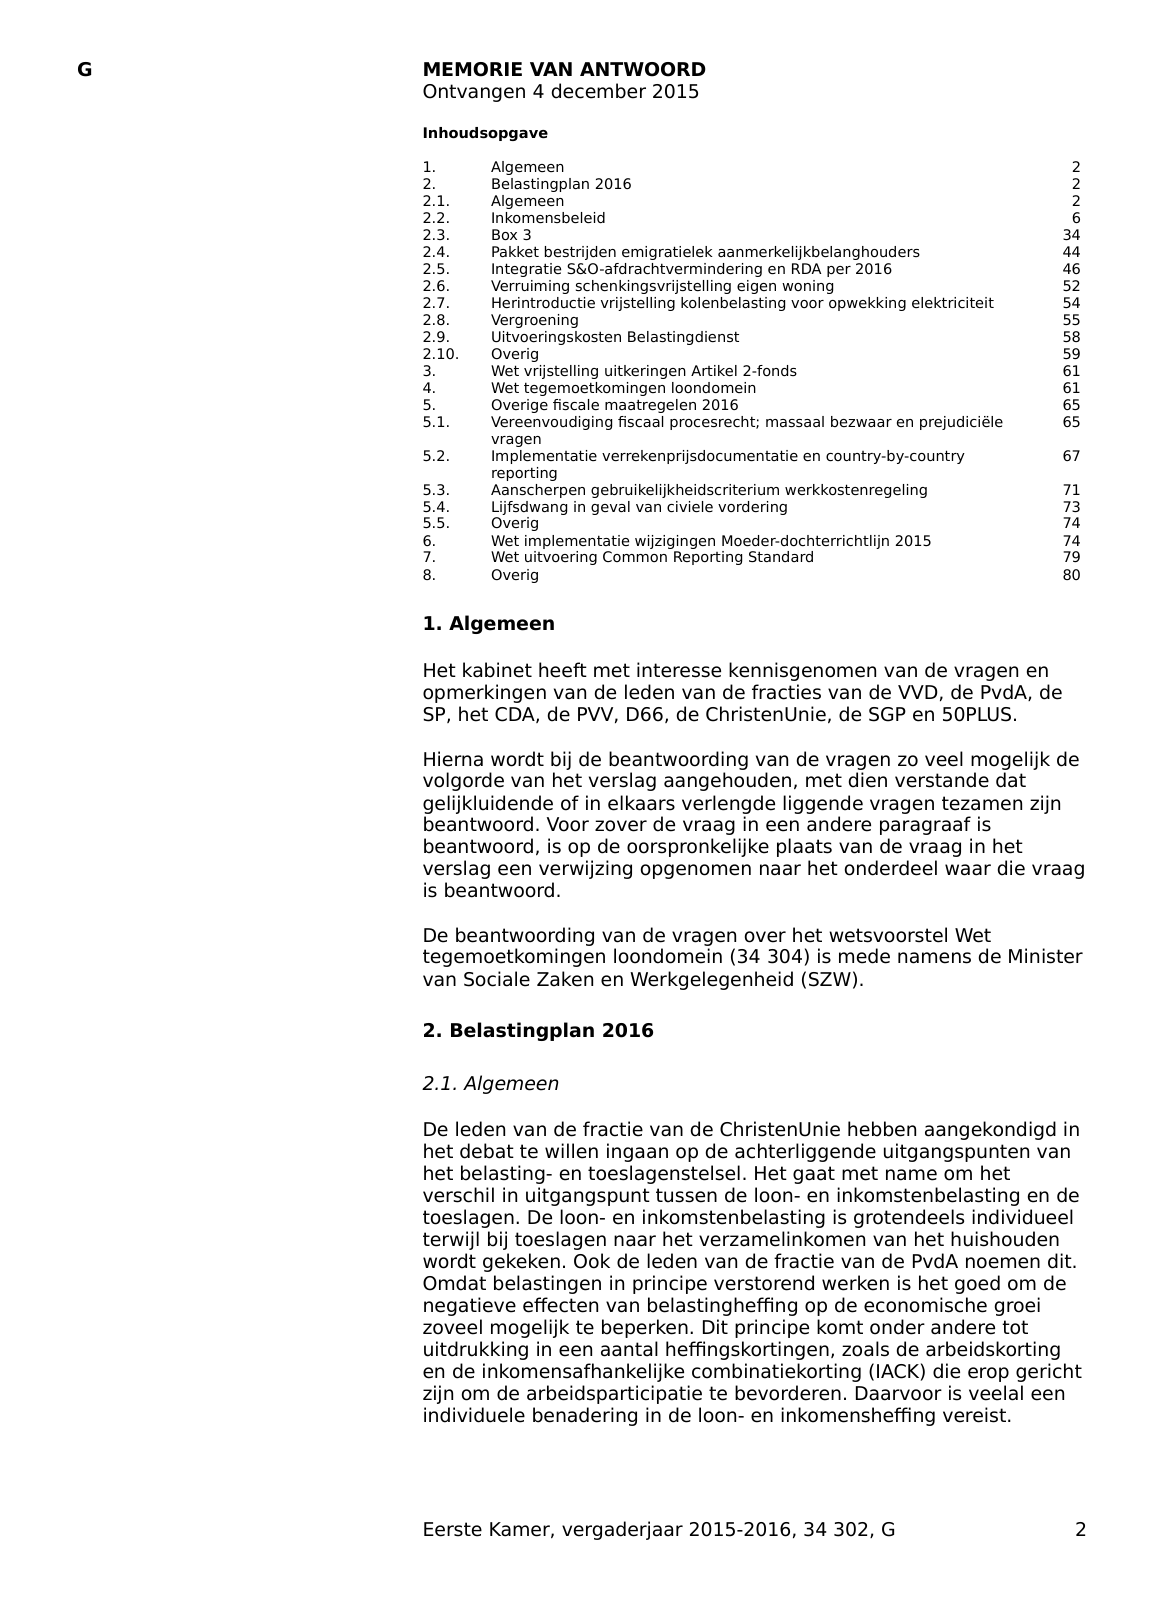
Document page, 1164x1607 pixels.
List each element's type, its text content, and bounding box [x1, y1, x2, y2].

table_cell Overige fiscale maatregelen 2016 [485, 397, 1018, 413]
table_cell 74 [1019, 533, 1087, 549]
subtitle 2.1. Algemeen [422, 1072, 1087, 1094]
table_cell 7. [422, 549, 485, 566]
table_cell 58 [1019, 329, 1087, 346]
table_cell 80 [1019, 566, 1087, 583]
table_cell Belastingplan 2016 [485, 176, 1018, 193]
table_cell 79 [1019, 549, 1087, 566]
table_cell Overig [485, 346, 1018, 363]
table_cell 5.3. [422, 481, 485, 498]
table_cell Verruiming schenkingsvrijstelling eigen woning [485, 278, 1018, 295]
table_cell 5.1. [422, 414, 485, 447]
text De leden van de fractie van de ChristenUnie hebben aangekondigd in het debat te willen ingaan op de achterliggende uitgangspunten van het belasting- en toeslagenstelsel. Het gaat met name om het verschil in uitgangspunt tussen de loon- en inkomstenbelasting en de toeslagen. De loon- en inkomstenbelasting is grotendeels individueel terwijl bij toeslagen naar het verzamelinkomen van het huishouden wordt gekeken. Ook de leden van de fractie van de PvdA noemen dit. Omdat belastingen in principe verstorend werken is het goed om de negatieve effecten van belastingheffing op de economische groei zoveel mogelijk te beperken. Dit principe komt onder andere tot uitdrukking in een aantal heffingskortingen, zoals de arbeidskorting en de inkomensafhankelijke combinatiekorting (IACK) die erop gericht zijn om de arbeidsparticipatie te bevorderen. Daarvoor is veelal een individuele benadering in de loon- en inkomensheffing vereist. [422, 1119, 1087, 1427]
table_cell Uitvoeringskosten Belastingdienst [485, 329, 1018, 346]
table_cell 8. [422, 566, 485, 583]
table_cell 71 [1019, 481, 1087, 498]
table_cell Overig [485, 515, 1018, 532]
table_cell 1. [422, 159, 485, 176]
table_cell 2 [1019, 193, 1087, 210]
table_cell 4. [422, 380, 485, 397]
table_cell 65 [1019, 397, 1087, 413]
text De beantwoording van de vragen over het wetsvoorstel Wet tegemoetkomingen loondomein (34 304) is mede namens de Minister van Sociale Zaken en Werkgelegenheid (SZW). [422, 924, 1087, 990]
table_cell Pakket bestrijden emigratielek aanmerkelijkbelanghouders [485, 244, 1018, 261]
table_cell 2 [1019, 176, 1087, 193]
table_cell Box 3 [485, 227, 1018, 244]
table_cell Vereenvoudiging fiscaal procesrecht; massaal bezwaar en prejudiciële vragen [485, 414, 1018, 447]
table_cell Wet tegemoetkomingen loondomein [485, 380, 1018, 397]
table_cell 2.8. [422, 312, 485, 329]
table_cell 2.6. [422, 278, 485, 295]
table_cell 65 [1019, 414, 1087, 447]
table_cell 5.4. [422, 499, 485, 515]
table_cell 61 [1019, 380, 1087, 397]
table_cell 59 [1019, 346, 1087, 363]
subtitle 2. Belastingplan 2016 [422, 1020, 1087, 1042]
table_cell 74 [1019, 515, 1087, 532]
table_cell 67 [1019, 448, 1087, 481]
table_cell 46 [1019, 261, 1087, 278]
table_cell 55 [1019, 312, 1087, 329]
table_cell 34 [1019, 227, 1087, 244]
table_cell 2.10. [422, 346, 485, 363]
table_cell 2.9. [422, 329, 485, 346]
table_cell 54 [1019, 295, 1087, 312]
table_cell 73 [1019, 499, 1087, 515]
table_cell 2.5. [422, 261, 485, 278]
table_cell [485, 142, 1018, 159]
table_cell Lijfsdwang in geval van civiele vordering [485, 499, 1018, 515]
table_cell 6. [422, 533, 485, 549]
table_cell Herintroductie vrijstelling kolenbelasting voor opwekking elektriciteit [485, 295, 1018, 312]
table_cell 2 [1019, 159, 1087, 176]
table_header Inhoudsopgave [422, 125, 1018, 142]
table_cell 52 [1019, 278, 1087, 295]
subtitle 1. Algemeen [422, 613, 1087, 635]
table_cell 3. [422, 363, 485, 379]
table_cell Aanscherpen gebruikelijkheidscriterium werkkostenregeling [485, 481, 1018, 498]
table_cell Integratie S&O-afdrachtvermindering en RDA per 2016 [485, 261, 1018, 278]
table_cell 2.7. [422, 295, 485, 312]
table_cell 2.4. [422, 244, 485, 261]
table_cell Wet vrijstelling uitkeringen Artikel 2-fonds [485, 363, 1018, 379]
text Hierna wordt bij de beantwoording van de vragen zo veel mogelijk de volgorde van het verslag aangehouden, met dien verstande dat gelijkluidende of in elkaars verlengde liggende vragen tezamen zijn beantwoord. Voor zover de vraag in een andere paragraaf is beantwoord, is op de oorspronkelijke plaats van de vraag in het verslag een verwijzing opgenomen naar het onderdeel waar die vraag is beantwoord. [422, 748, 1087, 902]
table_cell 6 [1019, 210, 1087, 227]
table_cell 5.2. [422, 448, 485, 481]
table_cell Wet uitvoering Common Reporting Standard [485, 549, 1018, 566]
table_cell 2.2. [422, 210, 485, 227]
subtitle G MEMORIE VAN ANTWOORD [77, 59, 1087, 81]
table_cell Algemeen [485, 159, 1018, 176]
table_cell 5. [422, 397, 485, 413]
table_cell Inkomensbeleid [485, 210, 1018, 227]
table_cell Vergroening [485, 312, 1018, 329]
table_cell 2.3. [422, 227, 485, 244]
table_cell 5.5. [422, 515, 485, 532]
text Het kabinet heeft met interesse kennisgenomen van de vragen en opmerkingen van de leden van de fracties van de VVD, de PvdA, de SP, het CDA, de PVV, D66, de ChristenUnie, de SGP en 50PLUS. [422, 660, 1087, 726]
table_cell 44 [1019, 244, 1087, 261]
table_cell 61 [1019, 363, 1087, 379]
table_cell [422, 142, 485, 159]
text Ontvangen 4 december 2015 [422, 81, 1087, 103]
table_header [1019, 125, 1087, 142]
table_cell 2. [422, 176, 485, 193]
table_cell 2.1. [422, 193, 485, 210]
table_cell Overig [485, 566, 1018, 583]
table_cell Algemeen [485, 193, 1018, 210]
table_cell Implementatie verrekenprijsdocumentatie en country-by-country reporting [485, 448, 1018, 481]
table_cell [1019, 142, 1087, 159]
table_cell Wet implementatie wijzigingen Moeder-dochterrichtlijn 2015 [485, 533, 1018, 549]
